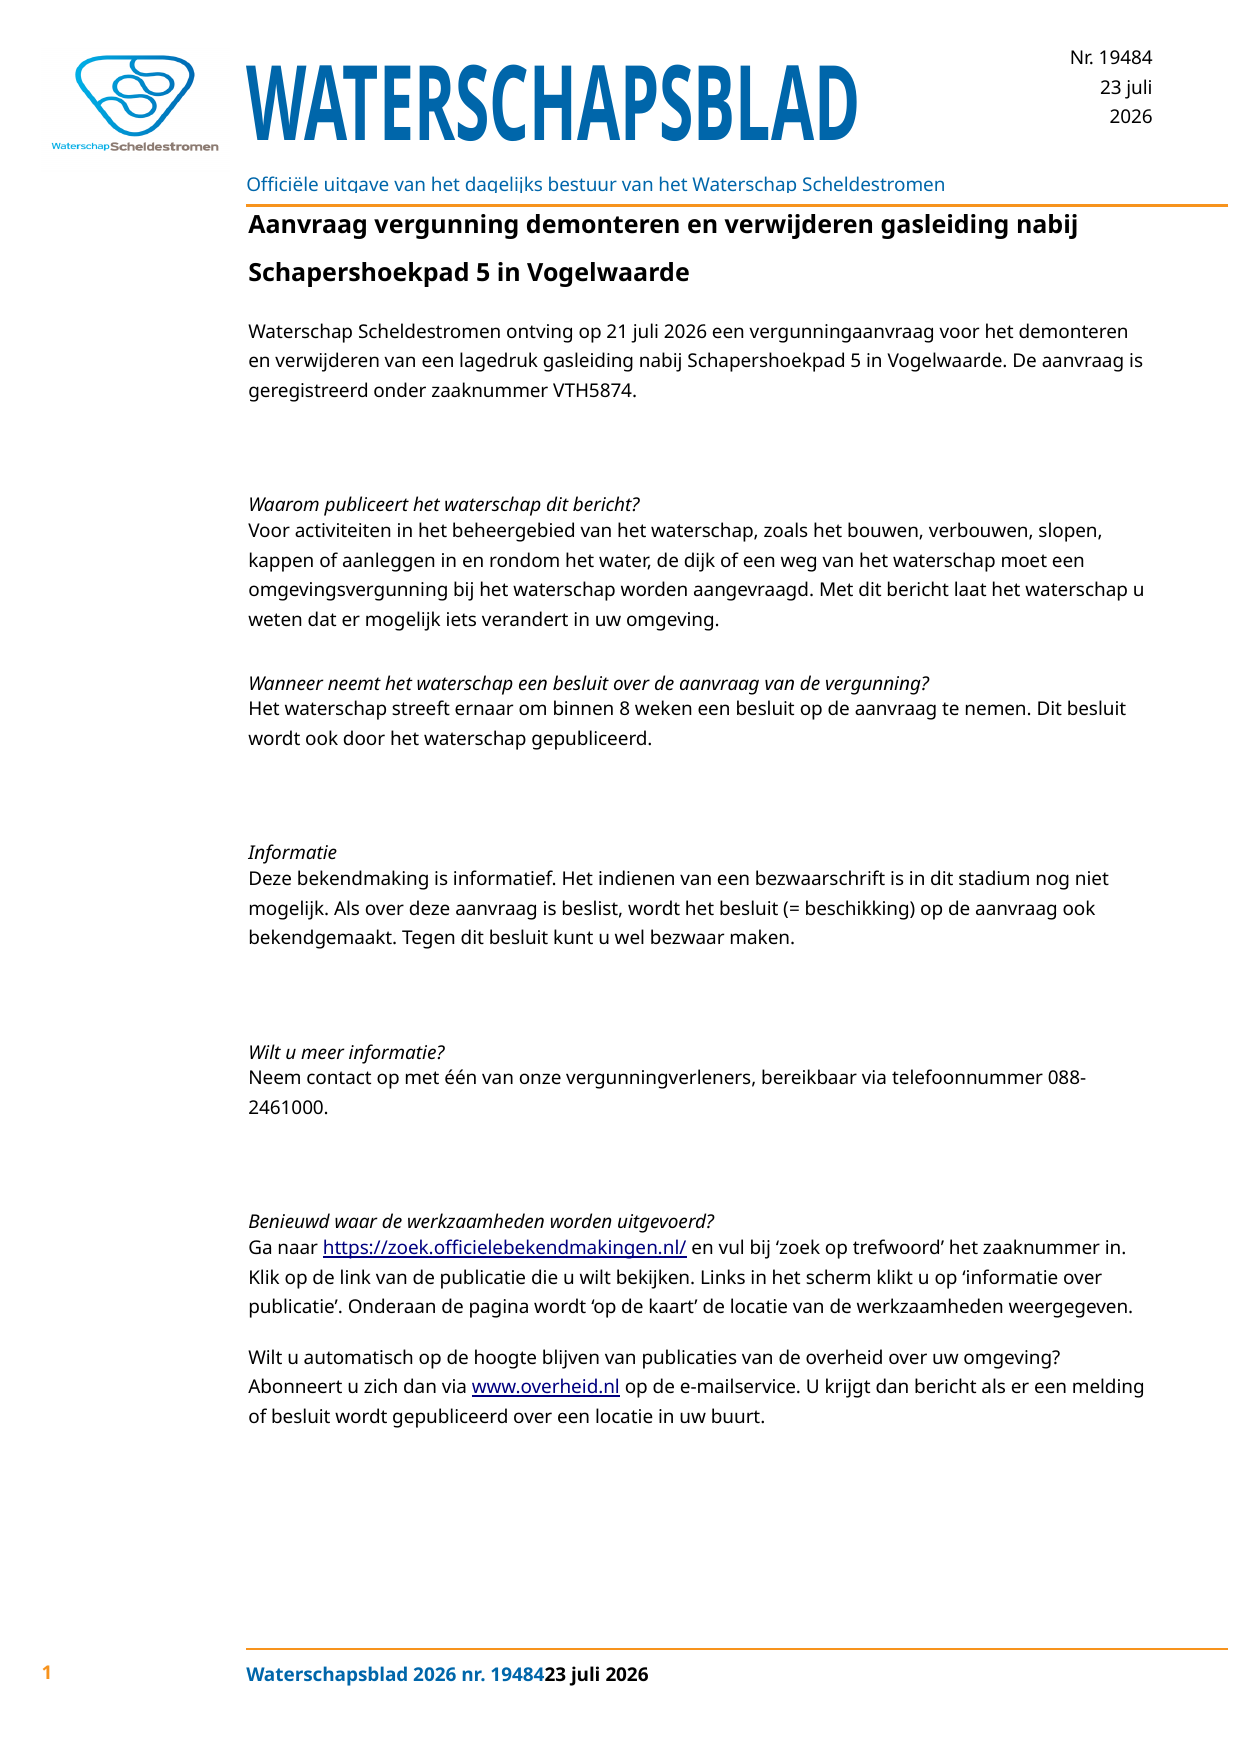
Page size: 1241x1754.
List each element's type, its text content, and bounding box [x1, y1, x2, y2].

text Wanneer neemt het waterschap een besluit over de aanvraag van de vergunning? [248, 670, 1152, 696]
text Waterschap Scheldestromen ontving op 21 juli 2026 een vergunningaanvraag voor het demonteren en verwijderen van een lagedruk gasleiding nabij Schapershoekpad 5 in Vogelwaarde. De aanvraag is geregistreerd onder zaaknummer VTH5874. [248, 318, 1152, 403]
text Het waterschap streeft ernaar om binnen 8 weken een besluit op de aanvraag te nemen. Dit besluit wordt ook door het waterschap gepubliceerd. [248, 696, 1152, 751]
text Ga naar https://zoek.officielebekendmakingen.nl/ en vul bij ‘zoek op trefwoord’ het zaaknummer in. Klik op de link van de publicatie die u wilt bekijken. Links in het scherm klikt u op ‘informatie over publicatie’. Onderaan de pagina wordt ‘op de kaart’ de locatie van de werkzaamheden weergegeven. [248, 1234, 1152, 1319]
text Wilt u automatisch op de hoogte blijven van publicaties van de overheid over uw omgeving? Abonneert u zich dan via www.overheid.nl op de e-mailservice. U krijgt dan bericht als er een melding of besluit wordt gepubliceerd over een locatie in uw buurt. [248, 1344, 1152, 1429]
text Deze bekendmaking is informatief. Het indienen van een bezwaarschrift is in dit stadium nog niet mogelijk. Als over deze aanvraag is beslist, wordt het besluit (= beschikking) op de aanvraag ook bekendgemaakt. Tegen dit besluit kunt u wel bezwaar maken. [248, 865, 1152, 950]
text Informatie [248, 839, 1152, 865]
text Neem contact op met één van onze vergunningverleners, bereikbaar via telefoonnummer 088-2461000. [248, 1064, 1152, 1120]
text Waarom publiceert het waterschap dit bericht? [248, 491, 1152, 517]
picture [41, 47, 231, 172]
text Voor activiteiten in het beheergebied van het waterschap, zoals het bouwen, verbouwen, slopen, kappen of aanleggen in en rondom het water, de dijk of een weg van het waterschap moet een omgevingsvergunning bij het waterschap worden aangevraagd. Met dit bericht laat het waterschap u weten dat er mogelijk iets verandert in uw omgeving. [248, 517, 1152, 632]
text Wilt u meer informatie? [248, 1039, 1152, 1064]
text Aanvraag vergunning demonteren en verwijderen gasleiding nabij Schapershoekpad 5 in Vogelwaarde [248, 207, 1152, 288]
text Benieuwd waar de werkzaamheden worden uitgevoerd? [248, 1208, 1152, 1234]
